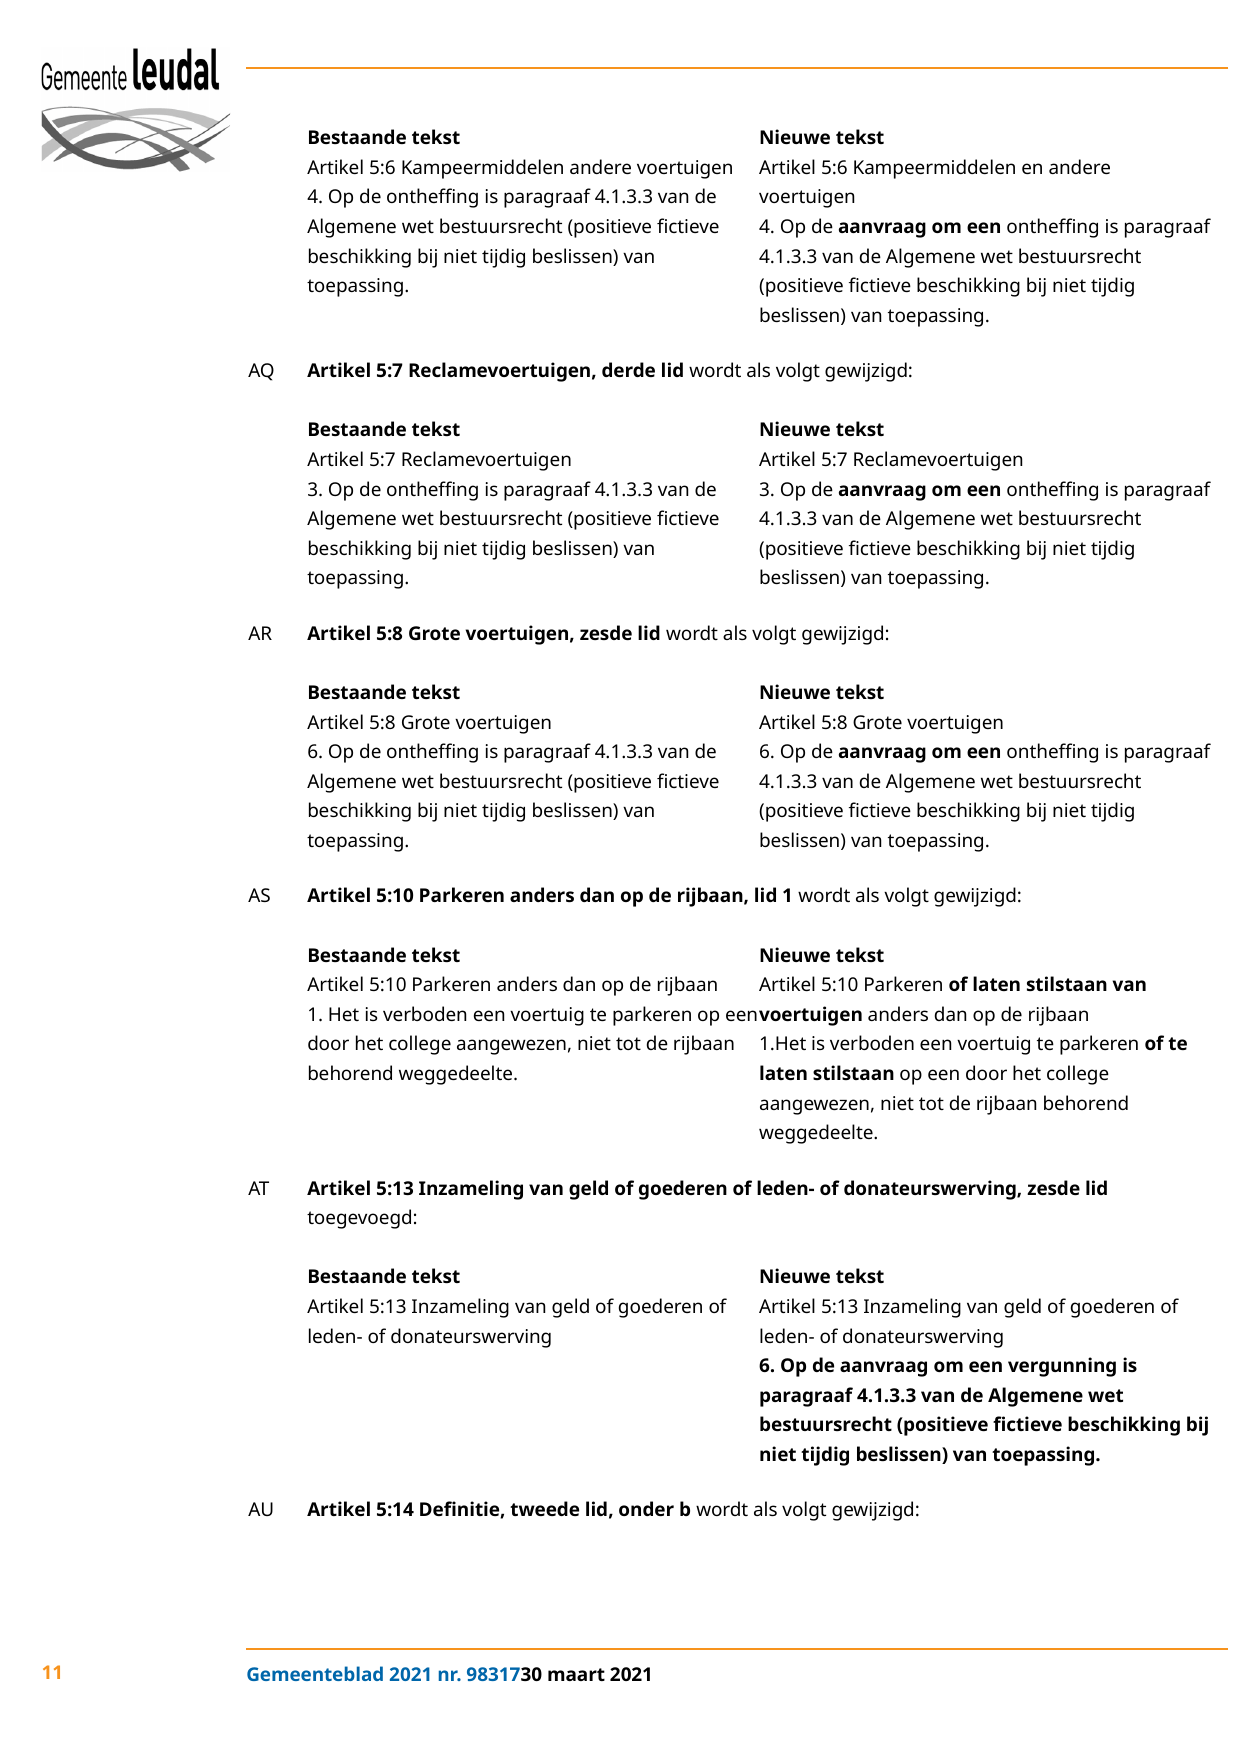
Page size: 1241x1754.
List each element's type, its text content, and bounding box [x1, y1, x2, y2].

table_header Nieuwe tekst Artikel 5:7 Reclamevoertuigen 3. Op de aanvraag om een ontheffing is paragraaf 4.1.3.3 van de Algemene wet bestuursrecht (positieve fictieve beschikking bij niet tijdig beslissen) van toepassing. [759, 417, 1211, 590]
table_header Nieuwe tekst Artikel 5:13 Inzameling van geld of goederen of leden- of donateurswerving 6. Op de aanvraag om een vergunning is paragraaf 4.1.3.3 van de Algemene wet bestuursrecht (positieve fictieve beschikking bij niet tijdig beslissen) van toepassing. [759, 1264, 1211, 1467]
table_header Bestaande tekst Artikel 5:10 Parkeren anders dan op de rijbaan 1. Het is verboden een voertuig te parkeren op een door het college aangewezen, niet tot de rijbaan behorend weggedeelte. [307, 942, 759, 1145]
table_header Bestaande tekst Artikel 5:7 Reclamevoertuigen 3. Op de ontheffing is paragraaf 4.1.3.3 van de Algemene wet bestuursrecht (positieve fictieve beschikking bij niet tijdig beslissen) van toepassing. [307, 417, 759, 590]
table_header Nieuwe tekst Artikel 5:6 Kampeermiddelen en andere voertuigen 4. Op de aanvraag om een ontheffing is paragraaf 4.1.3.3 van de Algemene wet bestuursrecht (positieve fictieve beschikking bij niet tijdig beslissen) van toepassing. [759, 125, 1211, 328]
list Artikel 5:13 Inzameling van geld of goederen of leden- of donateurswerving, zesde lid toegevoegd: [248, 1175, 1152, 1230]
list Artikel 5:7 Reclamevoertuigen, derde lid wordt als volgt gewijzigd: [248, 357, 1152, 383]
table_header Nieuwe tekst Artikel 5:8 Grote voertuigen 6. Op de aanvraag om een ontheffing is paragraaf 4.1.3.3 van de Algemene wet bestuursrecht (positieve fictieve beschikking bij niet tijdig beslissen) van toepassing. [759, 679, 1211, 853]
table_header Bestaande tekst Artikel 5:8 Grote voertuigen 6. Op de ontheffing is paragraaf 4.1.3.3 van de Algemene wet bestuursrecht (positieve fictieve beschikking bij niet tijdig beslissen) van toepassing. [307, 679, 759, 853]
list Artikel 5:10 Parkeren anders dan op de rijbaan, lid 1 wordt als volgt gewijzigd: [248, 883, 1152, 908]
list Artikel 5:8 Grote voertuigen, zesde lid wordt als volgt gewijzigd: [248, 620, 1152, 646]
list Artikel 5:14 Definitie, tweede lid, onder b wordt als volgt gewijzigd: [248, 1497, 1152, 1522]
table_header Bestaande tekst Artikel 5:13 Inzameling van geld of goederen of leden- of donateurswerving [307, 1264, 759, 1467]
table_header Bestaande tekst Artikel 5:6 Kampeermiddelen andere voertuigen 4. Op de ontheffing is paragraaf 4.1.3.3 van de Algemene wet bestuursrecht (positieve fictieve beschikking bij niet tijdig beslissen) van toepassing. [307, 125, 759, 328]
picture [41, 47, 231, 172]
table_header Nieuwe tekst Artikel 5:10 Parkeren of laten stilstaan van voertuigen anders dan op de rijbaan 1.Het is verboden een voertuig te parkeren of te laten stilstaan op een door het college aangewezen, niet tot de rijbaan behorend weggedeelte. [759, 942, 1211, 1145]
